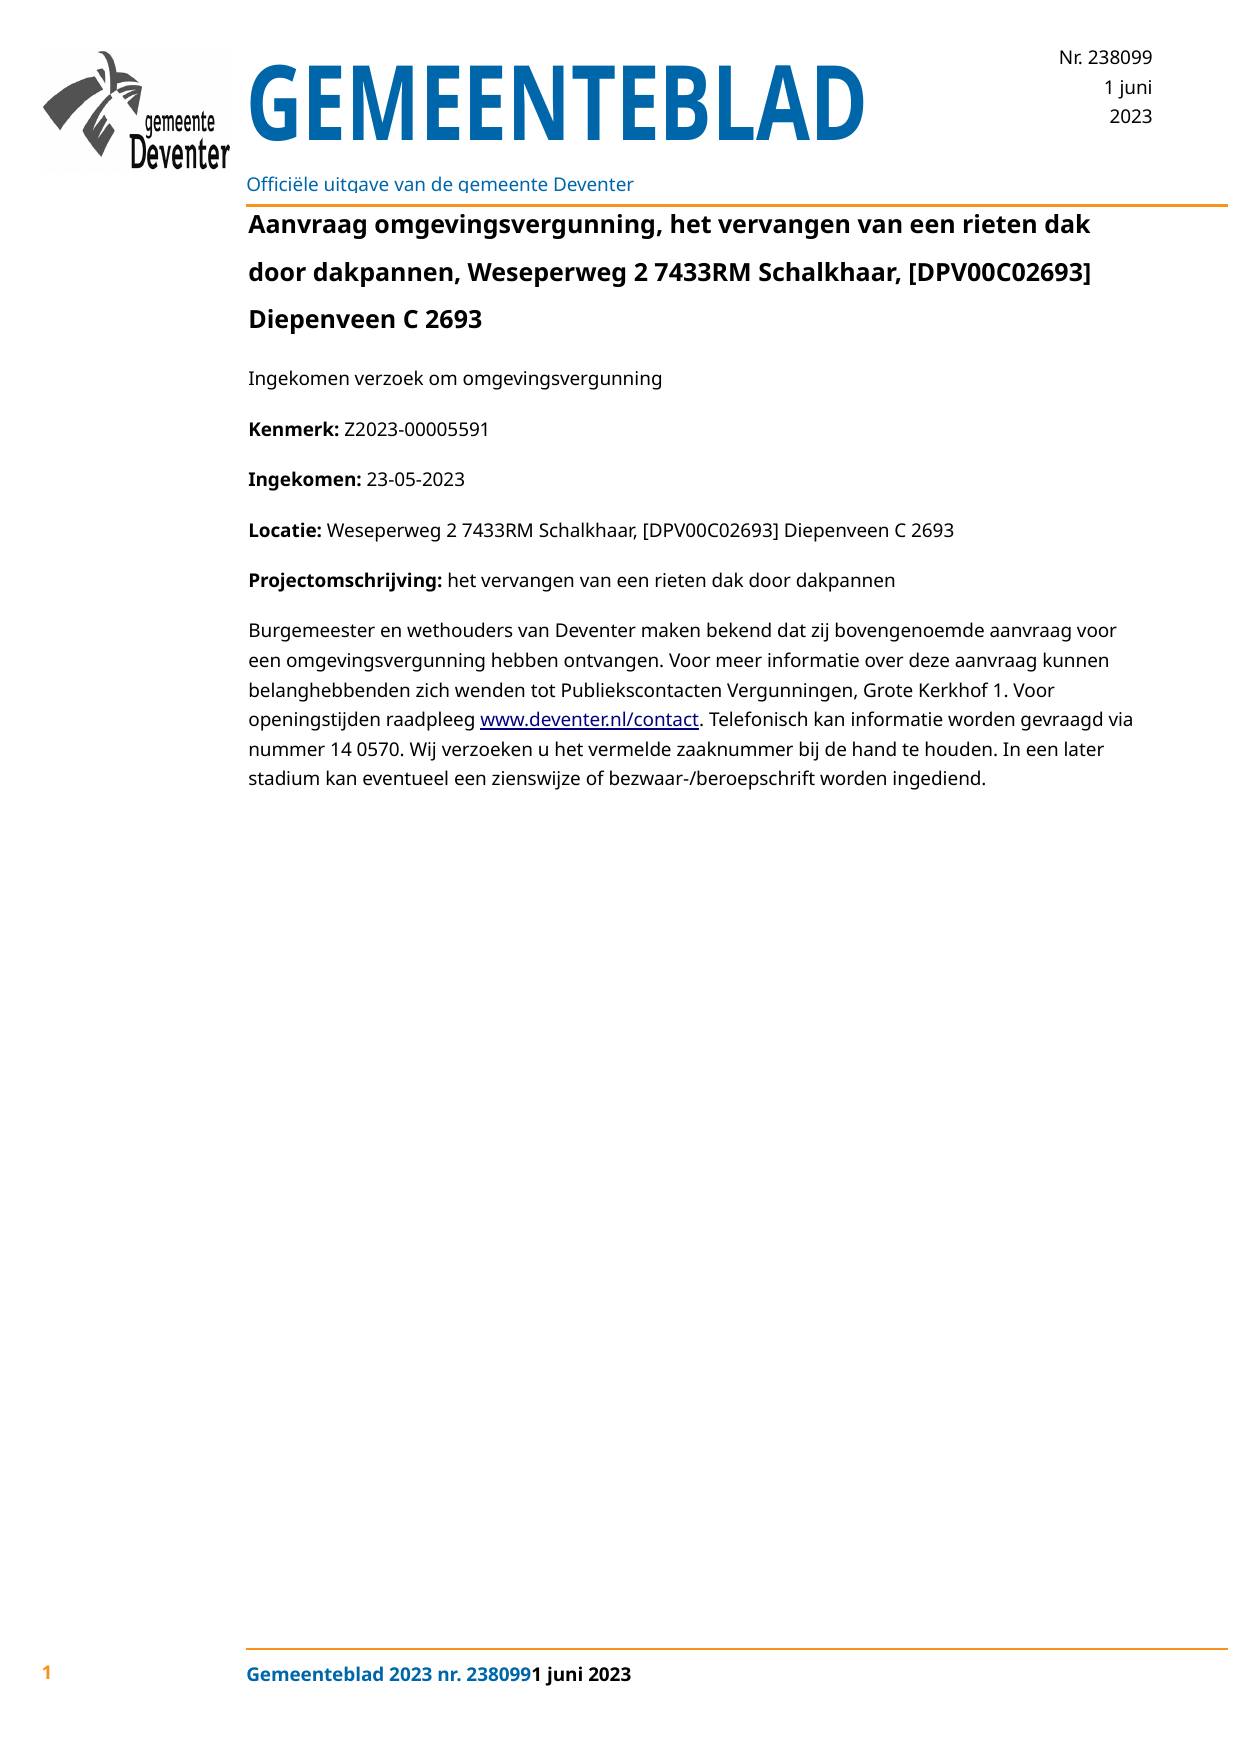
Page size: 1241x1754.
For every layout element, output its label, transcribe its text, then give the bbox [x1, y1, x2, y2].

text Ingekomen: 23-05-2023 [248, 466, 1152, 492]
picture [41, 47, 231, 172]
text Kenmerk: Z2023-00005591 [248, 416, 1152, 442]
text Projectomschrijving: het vervangen van een rieten dak door dakpannen [248, 567, 1152, 593]
text Burgemeester en wethouders van Deventer maken bekend dat zij bovengenoemde aanvraag voor een omgevingsvergunning hebben ontvangen. Voor meer informatie over deze aanvraag kunnen belanghebbenden zich wenden tot Publiekscontacten Vergunningen, Grote Kerkhof 1. Voor openingstijden raadpleeg www.deventer.nl/contact. Telefonisch kan informatie worden gevraagd via nummer 14 0570. Wij verzoeken u het vermelde zaaknummer bij de hand te houden. In een later stadium kan eventueel een zienswijze of bezwaar-/beroepschrift worden ingediend. [248, 618, 1152, 791]
text Aanvraag omgevingsvergunning, het vervangen van een rieten dak door dakpannen, Weseperweg 2 7433RM Schalkhaar, [DPV00C02693] Diepenveen C 2693 [248, 207, 1152, 336]
text Locatie: Weseperweg 2 7433RM Schalkhaar, [DPV00C02693] Diepenveen C 2693 [248, 517, 1152, 542]
text Ingekomen verzoek om omgevingsvergunning [248, 366, 1152, 391]
